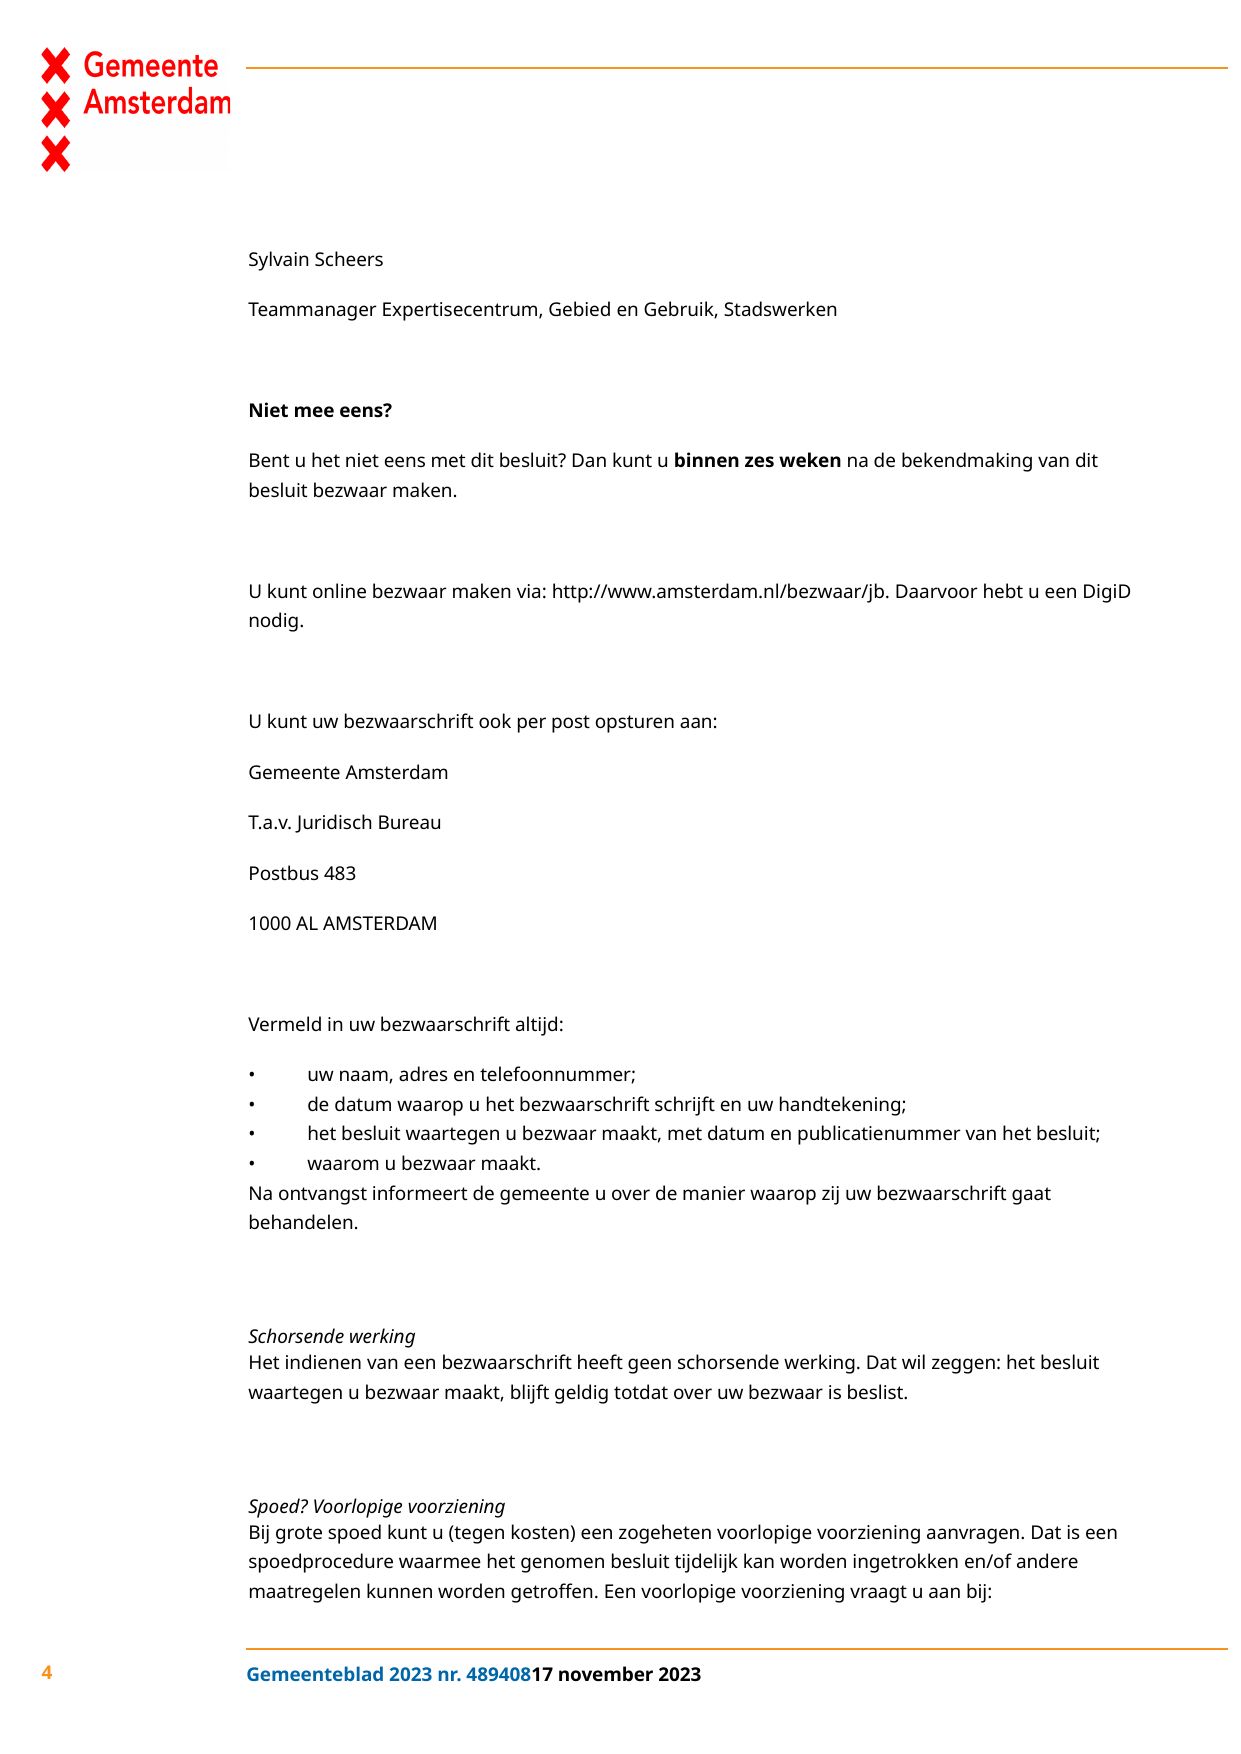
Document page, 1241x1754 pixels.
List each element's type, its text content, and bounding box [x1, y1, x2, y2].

text Bij grote spoed kunt u (tegen kosten) een zogeheten voorlopige voorziening aanvragen. Dat is een spoedprocedure waarmee het genomen besluit tijdelijk kan worden ingetrokken en/of andere maatregelen kunnen worden getroffen. Een voorlopige voorziening vraagt u aan bij: [248, 1519, 1152, 1604]
text Spoed? Voorlopige voorziening [248, 1493, 1152, 1519]
list de datum waarop u het bezwaarschrift schrijft en uw handtekening; [248, 1091, 1152, 1117]
picture [41, 47, 231, 172]
text U kunt uw bezwaarschrift ook per post opsturen aan: [248, 708, 1152, 734]
list waarom u bezwaar maakt. [248, 1150, 1152, 1176]
text 1000 AL AMSTERDAM [248, 910, 1152, 936]
text Niet mee eens? [248, 397, 1152, 423]
text Het indienen van een bezwaarschrift heeft geen schorsende werking. Dat wil zeggen: het besluit waartegen u bezwaar maakt, blijft geldig totdat over uw bezwaar is beslist. [248, 1349, 1152, 1405]
text Gemeente Amsterdam [248, 759, 1152, 785]
text Bent u het niet eens met dit besluit? Dan kunt u binnen zes weken na de bekendmaking van dit besluit bezwaar maken. [248, 448, 1152, 503]
text Na ontvangst informeert de gemeente u over de manier waarop zij uw bezwaarschrift gaat behandelen. [248, 1180, 1152, 1235]
text Teammanager Expertisecentrum, Gebied en Gebruik, Stadswerken [248, 296, 1152, 322]
text Schorsende werking [248, 1324, 1152, 1349]
text U kunt online bezwaar maken via: http://www.amsterdam.nl/bezwaar/jb. Daarvoor hebt u een DigiD nodig. [248, 578, 1152, 633]
text Postbus 483 [248, 860, 1152, 886]
list het besluit waartegen u bezwaar maakt, met datum en publicatienummer van het besluit; [248, 1121, 1152, 1146]
list uw naam, adres en telefoonnummer; [248, 1061, 1152, 1087]
text Vermeld in uw bezwaarschrift altijd: [248, 1011, 1152, 1037]
text Sylvain Scheers [248, 246, 1152, 272]
text T.a.v. Juridisch Bureau [248, 809, 1152, 835]
